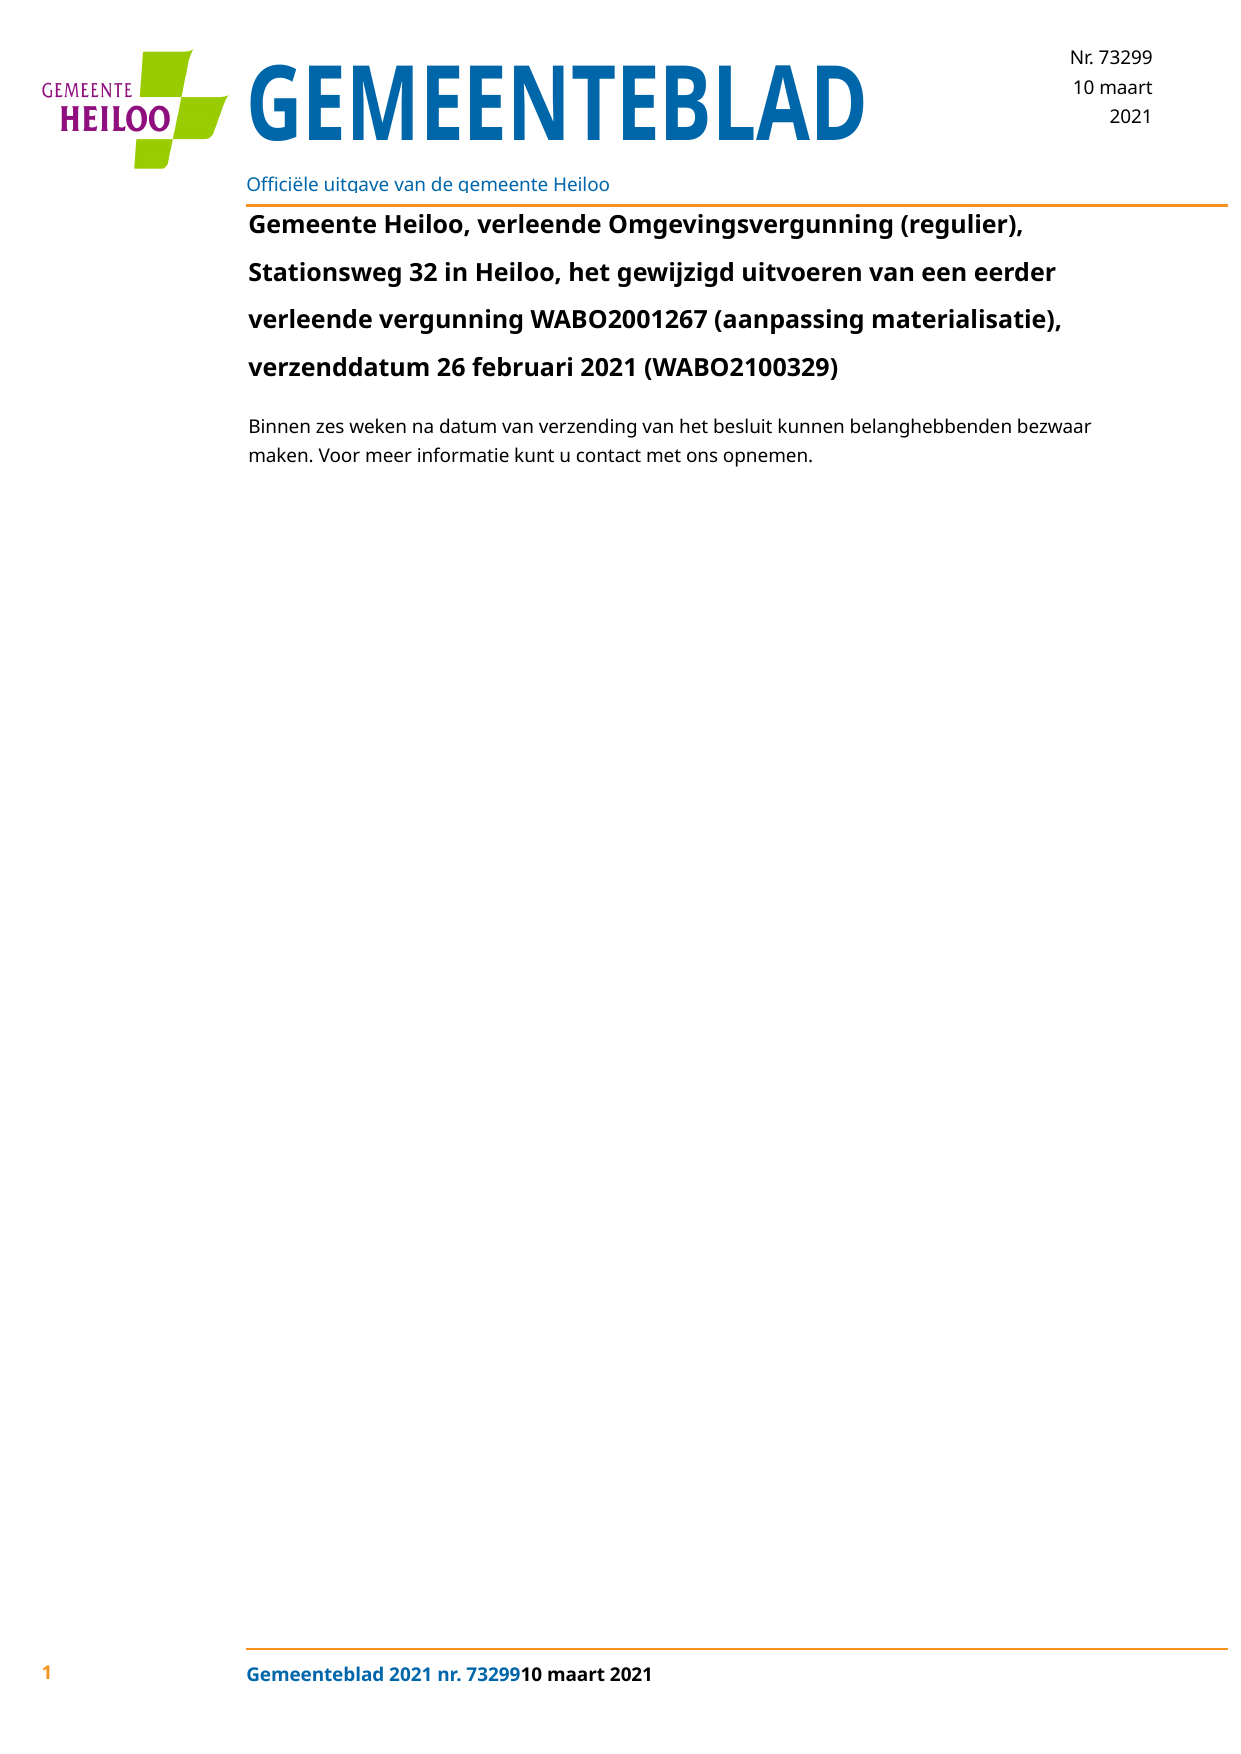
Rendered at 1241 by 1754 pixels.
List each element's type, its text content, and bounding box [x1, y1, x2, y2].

picture [41, 47, 231, 172]
text Binnen zes weken na datum van verzending van het besluit kunnen belanghebbenden bezwaar maken. Voor meer informatie kunt u contact met ons opnemen. [248, 413, 1152, 468]
text Gemeente Heiloo, verleende Omgevingsvergunning (regulier), Stationsweg 32 in Heiloo, het gewijzigd uitvoeren van een eerder verleende vergunning WABO2001267 (aanpassing materialisatie), verzenddatum 26 februari 2021 (WABO2100329) [248, 207, 1152, 384]
